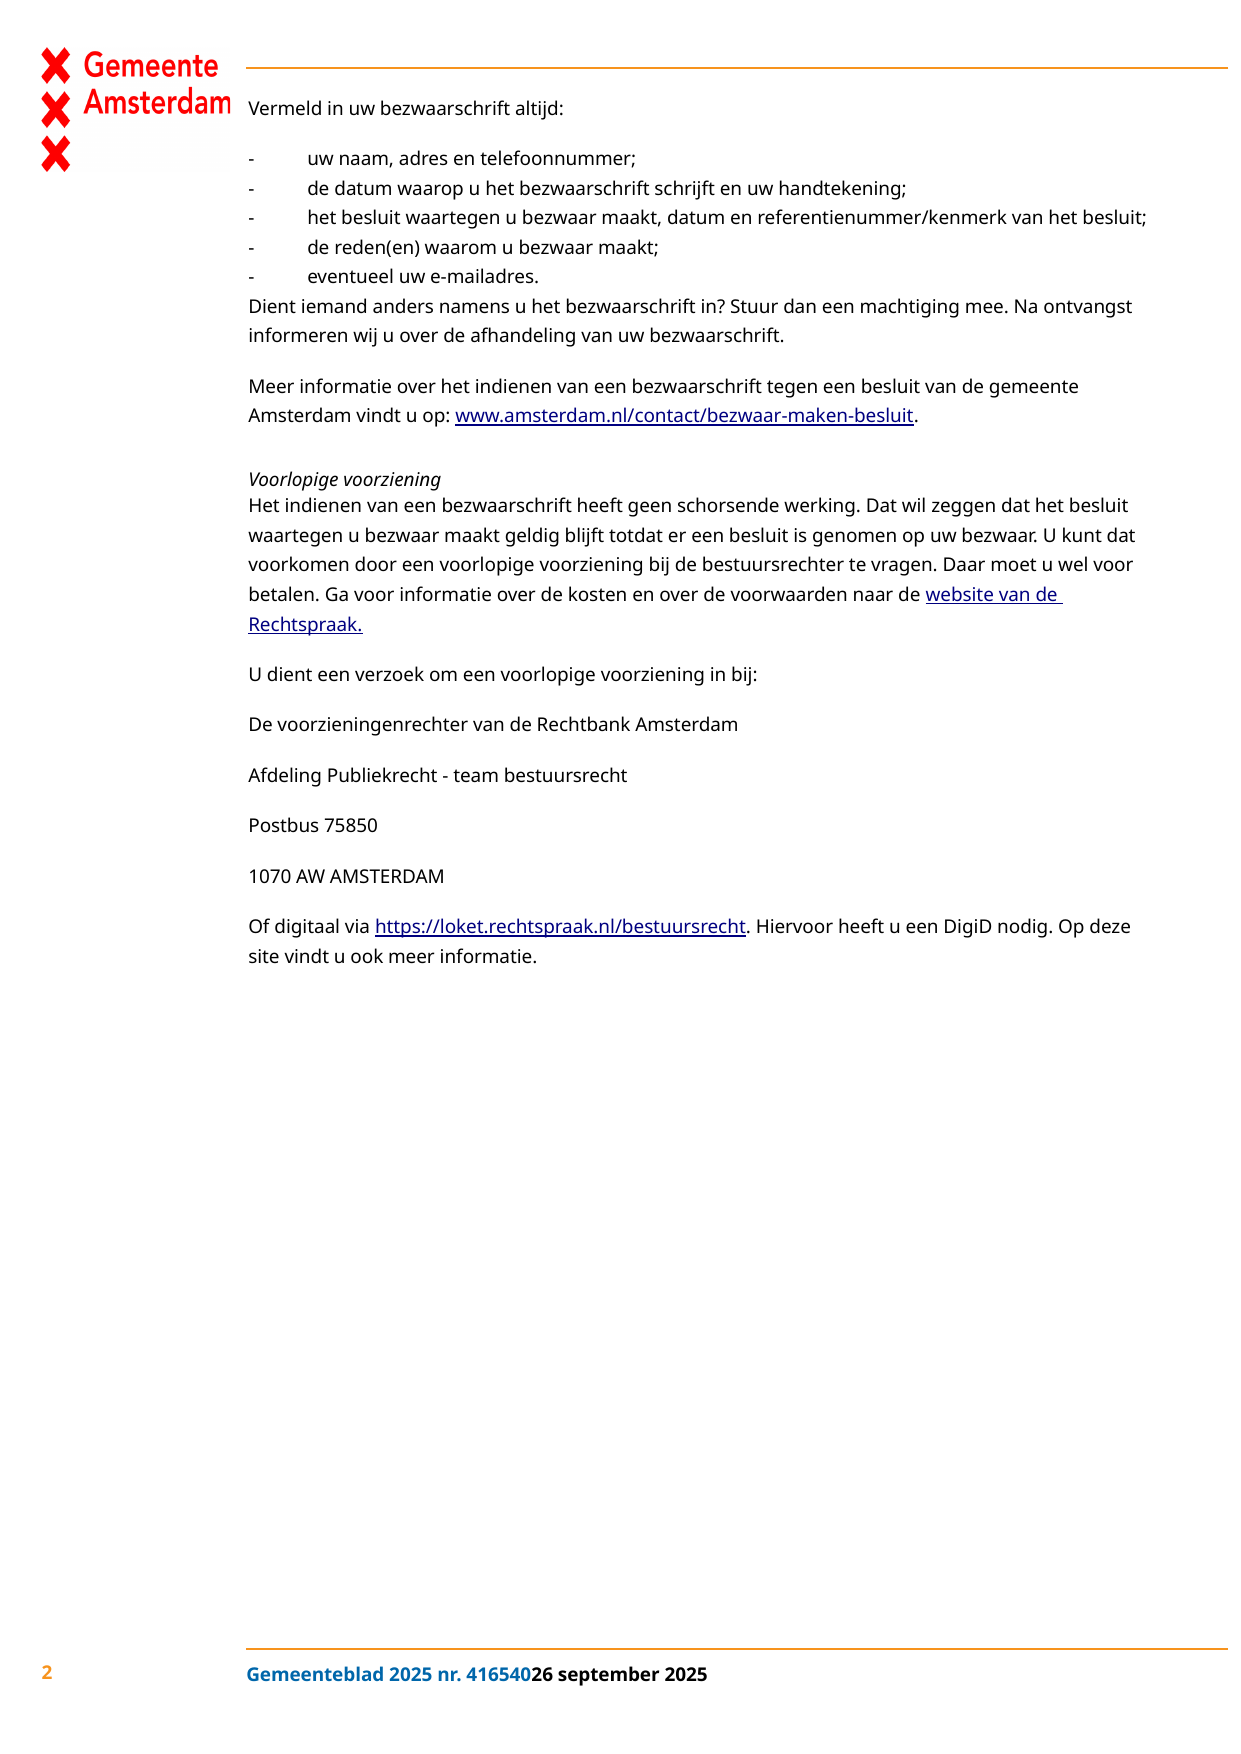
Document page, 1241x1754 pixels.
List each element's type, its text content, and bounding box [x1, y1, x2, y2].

list uw naam, adres en telefoonnummer; [248, 145, 1152, 171]
list de datum waarop u het bezwaarschrift schrijft en uw handtekening; [248, 175, 1152, 201]
text Postbus 75850 [248, 812, 1152, 838]
text Dient iemand anders namens u het bezwaarschrift in? Stuur dan een machtiging mee. Na ontvangst informeren wij u over de afhandeling van uw bezwaarschrift. [248, 293, 1152, 348]
text Meer informatie over het indienen van een bezwaarschrift tegen een besluit van de gemeente Amsterdam vindt u op: www.amsterdam.nl/contact/bezwaar-maken-besluit. [248, 373, 1152, 428]
text Vermeld in uw bezwaarschrift altijd: [248, 95, 1152, 121]
list eventueel uw e-mailadres. [248, 263, 1152, 289]
text U dient een verzoek om een voorlopige voorziening in bij: [248, 661, 1152, 687]
text Afdeling Publiekrecht - team bestuursrecht [248, 762, 1152, 788]
text Of digitaal via https://loket.rechtspraak.nl/bestuursrecht. Hiervoor heeft u een DigiD nodig. Op deze site vindt u ook meer informatie. [248, 913, 1152, 968]
text 1070 AW AMSTERDAM [248, 863, 1152, 888]
list de reden(en) waarom u bezwaar maakt; [248, 234, 1152, 260]
text Het indienen van een bezwaarschrift heeft geen schorsende werking. Dat wil zeggen dat het besluit waartegen u bezwaar maakt geldig blijft totdat er een besluit is genomen op uw bezwaar. U kunt dat voorkomen door een voorlopige voorziening bij de bestuursrechter te vragen. Daar moet u wel voor betalen. Ga voor informatie over de kosten en over de voorwaarden naar de website van de Rechtspraak. [248, 492, 1152, 636]
text De voorzieningenrechter van de Rechtbank Amsterdam [248, 712, 1152, 737]
list het besluit waartegen u bezwaar maakt, datum en referentienummer/kenmerk van het besluit; [248, 204, 1152, 230]
text Voorlopige voorziening [248, 467, 1152, 492]
picture [41, 47, 231, 172]
